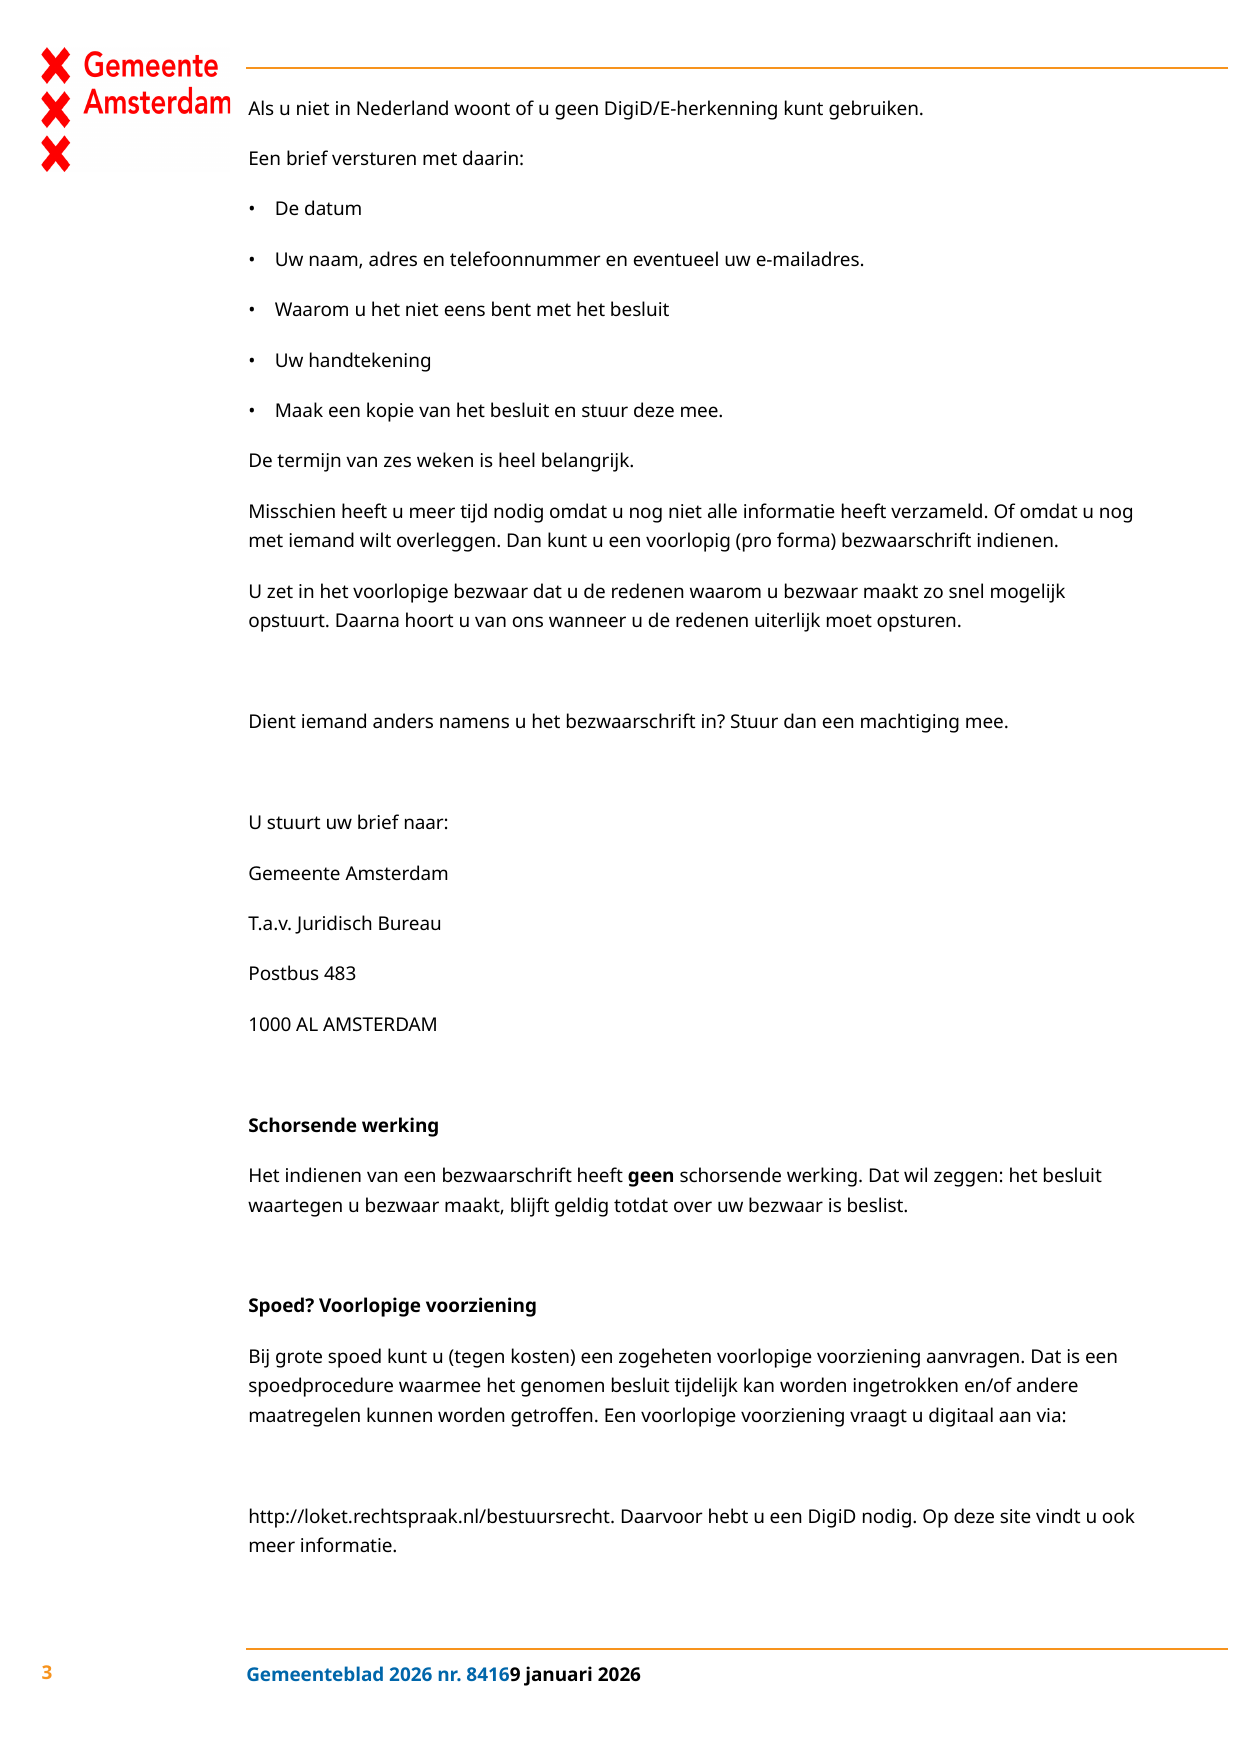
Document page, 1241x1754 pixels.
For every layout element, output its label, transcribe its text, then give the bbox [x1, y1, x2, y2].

text Gemeente Amsterdam [248, 860, 1152, 886]
picture [41, 47, 231, 172]
text Als u niet in Nederland woont of u geen DigiD/E-herkenning kunt gebruiken. [248, 95, 1152, 121]
text U zet in het voorlopige bezwaar dat u de redenen waarom u bezwaar maakt zo snel mogelijk opstuurt. Daarna hoort u van ons wanneer u de redenen uiterlijk moet opsturen. [248, 578, 1152, 633]
text Schorsende werking [248, 1112, 1152, 1138]
text Het indienen van een bezwaarschrift heeft geen schorsende werking. Dat wil zeggen: het besluit waartegen u bezwaar maakt, blijft geldig totdat over uw bezwaar is beslist. [248, 1162, 1152, 1218]
text Misschien heeft u meer tijd nodig omdat u nog niet alle informatie heeft verzameld. Of omdat u nog met iemand wilt overleggen. Dan kunt u een voorlopig (pro forma) bezwaarschrift indienen. [248, 498, 1152, 553]
text 1000 AL AMSTERDAM [248, 1011, 1152, 1037]
text Postbus 483 [248, 961, 1152, 986]
text http://loket.rechtspraak.nl/bestuursrecht. Daarvoor hebt u een DigiD nodig. Op deze site vindt u ook meer informatie. [248, 1503, 1152, 1558]
text • Uw handtekening [248, 347, 1152, 373]
text • Waarom u het niet eens bent met het besluit [248, 296, 1152, 322]
text T.a.v. Juridisch Bureau [248, 910, 1152, 936]
text De termijn van zes weken is heel belangrijk. [248, 448, 1152, 473]
text Dient iemand anders namens u het bezwaarschrift in? Stuur dan een machtiging mee. [248, 708, 1152, 734]
text Spoed? Voorlopige voorziening [248, 1293, 1152, 1318]
text • Uw naam, adres en telefoonnummer en eventueel uw e-mailadres. [248, 246, 1152, 272]
text U stuurt uw brief naar: [248, 809, 1152, 835]
text • Maak een kopie van het besluit en stuur deze mee. [248, 397, 1152, 423]
text Bij grote spoed kunt u (tegen kosten) een zogeheten voorlopige voorziening aanvragen. Dat is een spoedprocedure waarmee het genomen besluit tijdelijk kan worden ingetrokken en/of andere maatregelen kunnen worden getroffen. Een voorlopige voorziening vraagt u digitaal aan via: [248, 1343, 1152, 1428]
text Een brief versturen met daarin: [248, 145, 1152, 171]
text • De datum [248, 196, 1152, 221]
